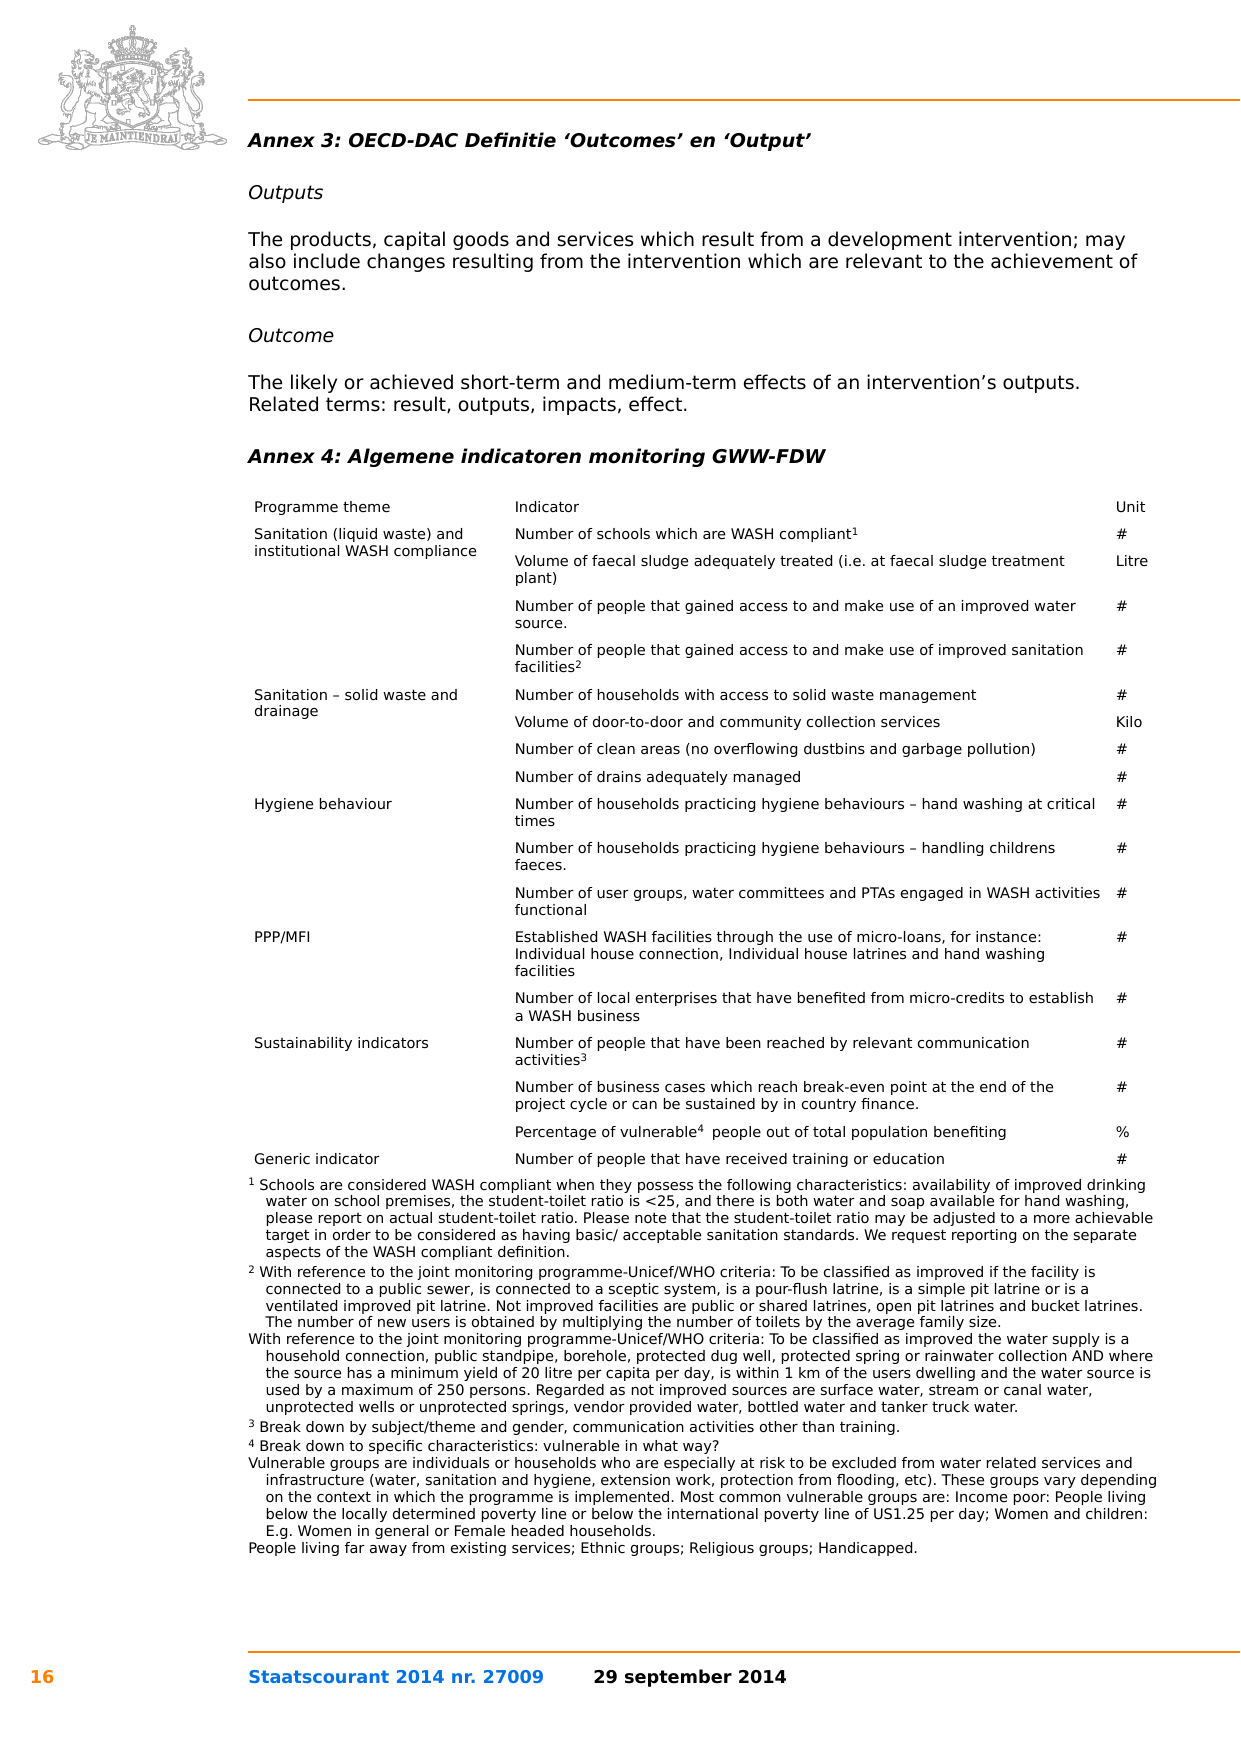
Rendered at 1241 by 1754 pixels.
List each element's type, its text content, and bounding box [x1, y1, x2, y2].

table_cell Number of households practicing hygiene behaviours – handling childrens faeces. [509, 836, 1109, 879]
text The products, capital goods and services which result from a development intervention; may also include changes resulting from the intervention which are relevant to the achievement of outcomes. [248, 229, 1163, 295]
text The likely or achieved short-term and medium-term effects of an intervention’s outputs. [248, 372, 1163, 394]
table_cell # [1110, 836, 1163, 879]
table_header Unit [1110, 494, 1163, 520]
table_cell Number of business cases which reach break-even point at the end of the project cycle or can be sustained by in country finance. [509, 1075, 1109, 1118]
table_cell Litre [1110, 549, 1163, 592]
table_cell # [1110, 986, 1163, 1029]
subtitle Annex 4: Algemene indicatoren monitoring GWW-FDW [248, 446, 1163, 468]
table_cell Percentage of vulnerable4 people out of total population benefiting [509, 1119, 1109, 1145]
table_cell # [1110, 791, 1163, 834]
table_cell Number of households practicing hygiene behaviours – hand washing at critical times [509, 791, 1109, 834]
table_cell Number of drains adequately managed [509, 764, 1109, 790]
table_cell Number of user groups, water committees and PTAs engaged in WASH activities functional [509, 880, 1109, 923]
picture [38, 25, 227, 150]
table_cell Generic indicator [249, 1146, 508, 1173]
table_cell Kilo [1110, 709, 1163, 735]
table_cell Established WASH facilities through the use of micro-loans, for instance: Individual house connection, Individual house latrines and hand washing facilities [509, 924, 1109, 985]
table_cell Number of people that gained access to and make use of improved sanitation facilities2 [509, 637, 1109, 681]
table_cell Volume of door-to-door and community collection services [509, 709, 1109, 735]
table_cell Number of schools which are WASH compliant1 [509, 521, 1109, 547]
table_cell # [1110, 1030, 1163, 1073]
table_cell Sanitation – solid waste and drainage [249, 682, 508, 790]
text Related terms: result, outputs, impacts, effect. [248, 394, 1163, 416]
table_cell Number of people that gained access to and make use of an improved water source. [509, 593, 1109, 636]
table_cell Number of clean areas (no overflowing dustbins and garbage pollution) [509, 736, 1109, 763]
table_cell % [1110, 1119, 1163, 1145]
table_cell Hygiene behaviour [249, 791, 508, 923]
table_cell # [1110, 593, 1163, 636]
table_cell Number of local enterprises that have benefited from micro-credits to establish a WASH business [509, 986, 1109, 1029]
table_cell # [1110, 1146, 1163, 1173]
subtitle Outcome [248, 325, 1163, 347]
table_cell Sustainability indicators [249, 1030, 508, 1145]
table_cell # [1110, 764, 1163, 790]
table_cell 1 Schools are considered WASH compliant when they possess the following characteristics: availability of improved drinking water on school premises, the student-toilet ratio is <25, and there is both water and soap available for hand washing, please report on actual student-toilet ratio. Please note that the student-toilet ratio may be adjusted to a more achievable target in order to be considered as having basic/ acceptable sanitation standards. We request reporting on the separate aspects of the WASH compliant definition. 2 With reference to the joint monitoring programme-Unicef/WHO criteria: To be classified as improved if the facility is connected to a public sewer, is connected to a sceptic system, is a pour-flush latrine, is a simple pit latrine or is a ventilated improved pit latrine. Not improved facilities are public or shared latrines, open pit latrines and bucket latrines. The number of new users is obtained by multiplying the number of toilets by the average family size. With reference to the joint monitoring programme-Unicef/WHO criteria: To be classified as improved the water supply is a household connection, public standpipe, borehole, protected dug well, protected spring or rainwater collection AND where the source has a minimum yield of 20 litre per capita per day, is within 1 km of the users dwelling and the water source is used by a maximum of 250 persons. Regarded as not improved sources are surface water, stream or canal water, unprotected wells or unprotected springs, vendor provided water, bottled water and tanker truck water. 3 Break down by subject/theme and gender, communication activities other than training. 4 Break down to specific characteristics: vulnerable in what way? Vulnerable groups are individuals or households who are especially at risk to be excluded from water related services and infrastructure (water, sanitation and hygiene, extension work, protection from flooding, etc). These groups vary depending on the context in which the programme is implemented. Most common vulnerable groups are: Income poor: People living below the locally determined poverty line or below the international poverty line of US1.25 per day; Women and children: E.g. Women in general or Female headed households. People living far away from existing services; Ethnic groups; Religious groups; Handicapped. [248, 1174, 1163, 1557]
table_cell Volume of faecal sludge adequately treated (i.e. at faecal sludge treatment plant) [509, 549, 1109, 592]
table_cell # [1110, 880, 1163, 923]
subtitle Annex 3: OECD-DAC Definitie ‘Outcomes’ en ‘Output’ [248, 130, 1163, 152]
table_cell Number of people that have received training or education [509, 1146, 1109, 1173]
table_cell # [1110, 924, 1163, 985]
table_header Programme theme [249, 494, 508, 520]
table_cell # [1110, 736, 1163, 763]
table_cell Sanitation (liquid waste) and institutional WASH compliance [249, 521, 508, 681]
table_cell # [1110, 682, 1163, 708]
table_cell # [1110, 637, 1163, 681]
table_cell Number of people that have been reached by relevant communication activities3 [509, 1030, 1109, 1073]
table_cell # [1110, 1075, 1163, 1118]
table_header Indicator [509, 494, 1109, 520]
table_cell PPP/MFI [249, 924, 508, 1029]
table_cell Number of households with access to solid waste management [509, 682, 1109, 708]
subtitle Outputs [248, 182, 1163, 204]
table_cell # [1110, 521, 1163, 547]
